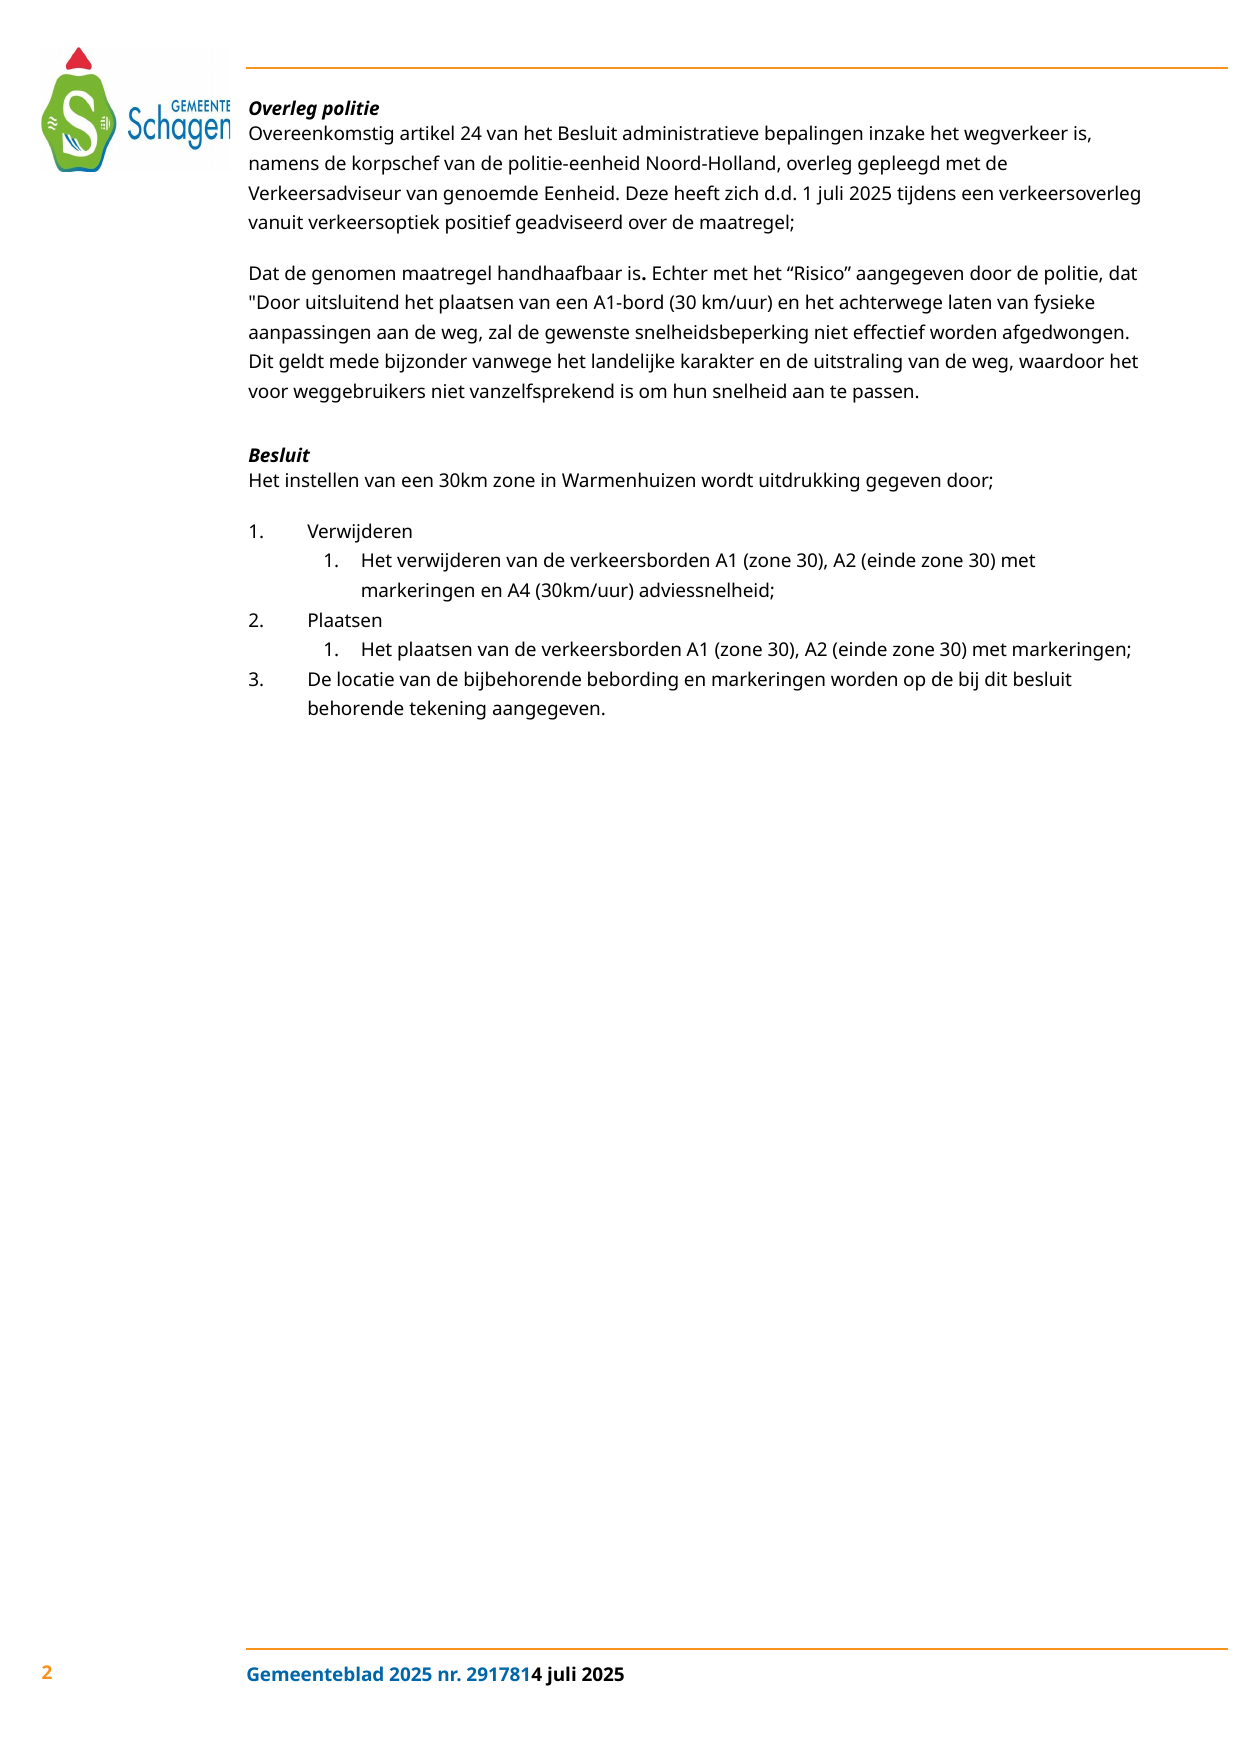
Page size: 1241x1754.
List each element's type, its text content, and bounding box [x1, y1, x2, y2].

text Overeenkomstig artikel 24 van het Besluit administratieve bepalingen inzake het wegverkeer is, namens de korpschef van de politie-eenheid Noord-Holland, overleg gepleegd met de Verkeersadviseur van genoemde Eenheid. Deze heeft zich d.d. 1 juli 2025 tijdens een verkeersoverleg vanuit verkeersoptiek positief geadviseerd over de maatregel; [248, 121, 1152, 235]
text Dat de genomen maatregel handhaafbaar is. Echter met het “Risico” aangegeven door de politie, dat "Door uitsluitend het plaatsen van een A1-bord (30 km/uur) en het achterwege laten van fysieke aanpassingen aan de weg, zal de gewenste snelheidsbeperking niet effectief worden afgedwongen. Dit geldt mede bijzonder vanwege het landelijke karakter en de uitstraling van de weg, waardoor het voor weggebruikers niet vanzelfsprekend is om hun snelheid aan te passen. [248, 260, 1152, 404]
list De locatie van de bijbehorende bebording en markeringen worden op de bij dit besluit behorende tekening aangegeven. [248, 666, 1152, 721]
list Plaatsen [248, 607, 1152, 633]
text Overleg politie [248, 95, 1152, 121]
text Besluit [248, 442, 1152, 468]
list Verwijderen [248, 518, 1152, 544]
picture [41, 47, 231, 172]
text Het instellen van een 30km zone in Warmenhuizen wordt uitdrukking gegeven door; [248, 468, 1152, 493]
list Het verwijderen van de verkeersborden A1 (zone 30), A2 (einde zone 30) met markeringen en A4 (30km/uur) adviessnelheid; [323, 548, 1152, 603]
list Het plaatsen van de verkeersborden A1 (zone 30), A2 (einde zone 30) met markeringen; [323, 636, 1152, 662]
